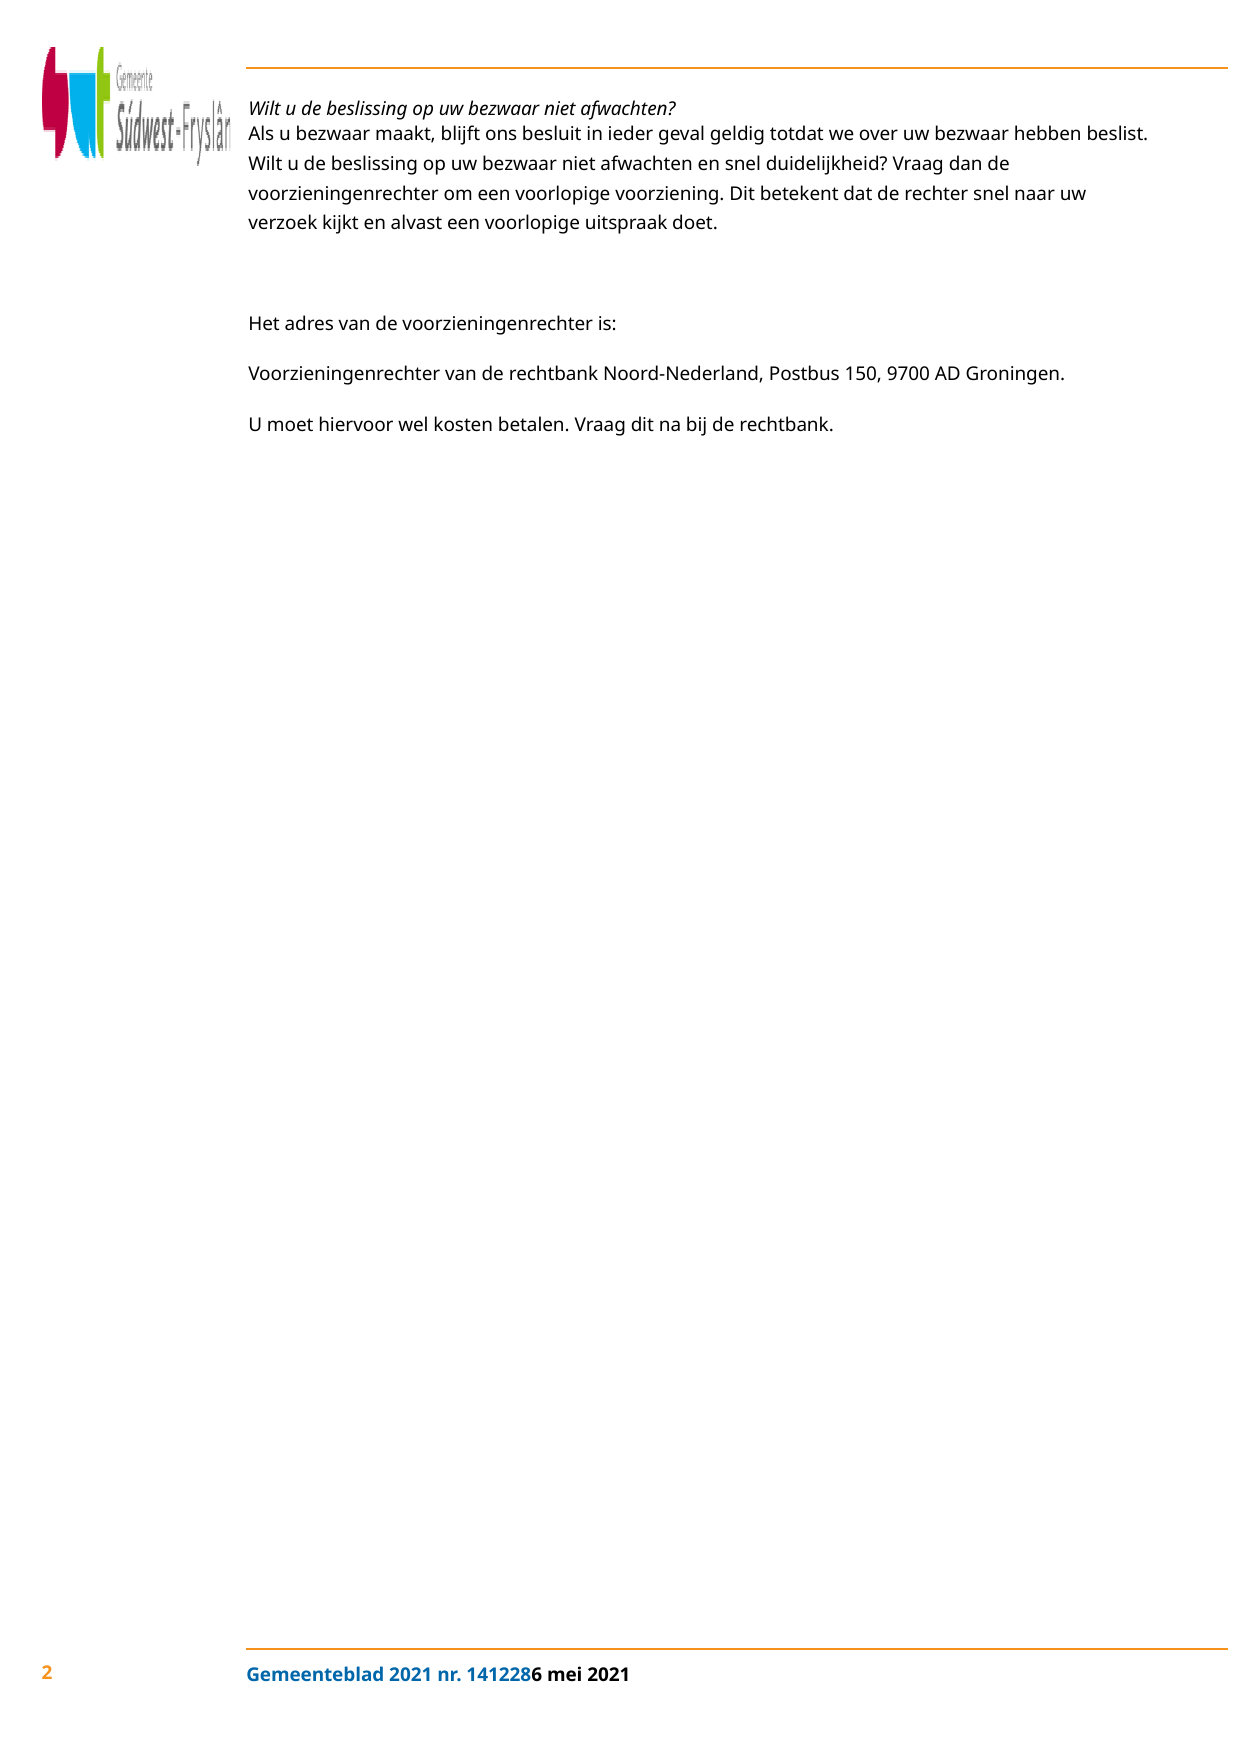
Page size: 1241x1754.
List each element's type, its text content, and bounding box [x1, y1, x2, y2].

text Als u bezwaar maakt, blijft ons besluit in ieder geval geldig totdat we over uw bezwaar hebben beslist. Wilt u de beslissing op uw bezwaar niet afwachten en snel duidelijkheid? Vraag dan de voorzieningenrechter om een voorlopige voorziening. Dit betekent dat de rechter snel naar uw verzoek kijkt en alvast een voorlopige uitspraak doet. [248, 121, 1152, 235]
picture [41, 47, 231, 172]
text U moet hiervoor wel kosten betalen. Vraag dit na bij de rechtbank. [248, 411, 1152, 437]
text Wilt u de beslissing op uw bezwaar niet afwachten? [248, 95, 1152, 121]
text Voorzieningenrechter van de rechtbank Noord-Nederland, Postbus 150, 9700 AD Groningen. [248, 361, 1152, 386]
text Het adres van de voorzieningenrechter is: [248, 310, 1152, 336]
